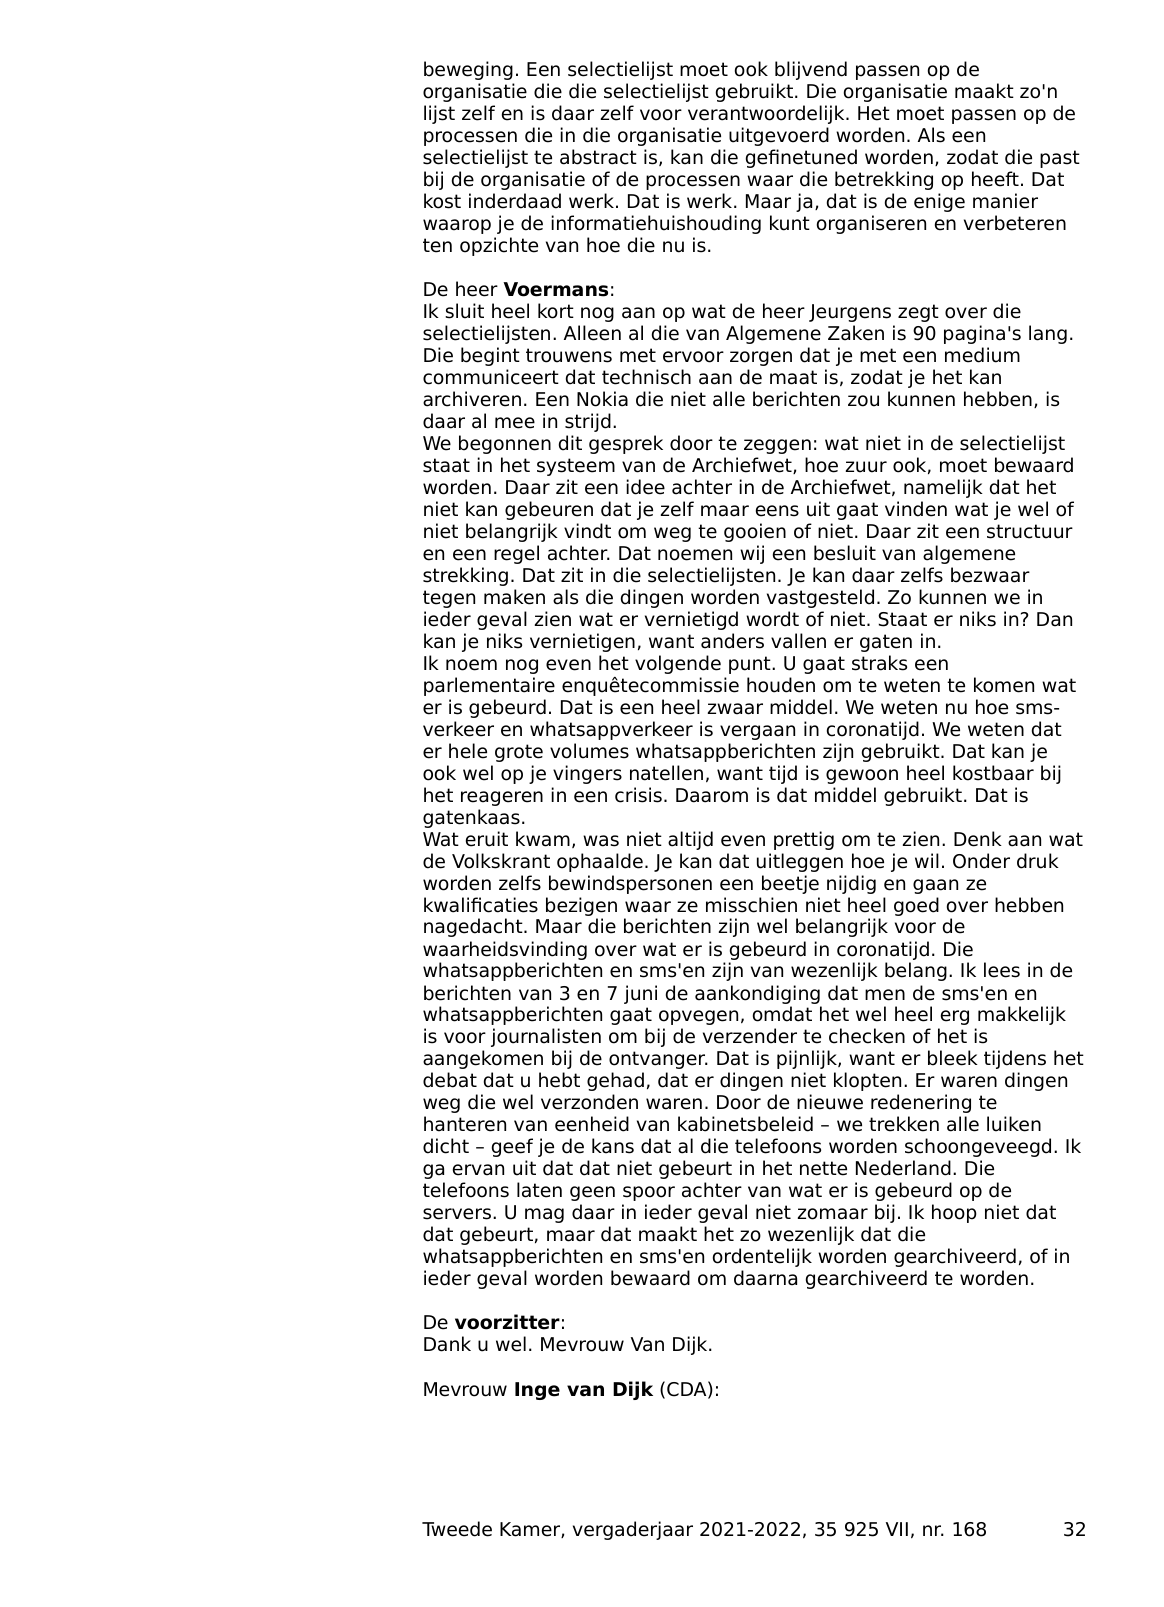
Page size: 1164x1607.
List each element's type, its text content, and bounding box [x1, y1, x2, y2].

text We begonnen dit gesprek door te zeggen: wat niet in de selectielijst staat in het systeem van de Archiefwet, hoe zuur ook, moet bewaard worden. Daar zit een idee achter in de Archiefwet, namelijk dat het niet kan gebeuren dat je zelf maar eens uit gaat vinden wat je wel of niet belangrijk vindt om weg te gooien of niet. Daar zit een structuur en een regel achter. Dat noemen wij een besluit van algemene strekking. Dat zit in die selectielijsten. Je kan daar zelfs bezwaar tegen maken als die dingen worden vastgesteld. Zo kunnen we in ieder geval zien wat er vernietigd wordt of niet. Staat er niks in? Dan kan je niks vernietigen, want anders vallen er gaten in. [422, 433, 1087, 653]
text Wat eruit kwam, was niet altijd even prettig om te zien. Denk aan wat de Volkskrant ophaalde. Je kan dat uitleggen hoe je wil. Onder druk worden zelfs bewindspersonen een beetje nijdig en gaan ze kwalificaties bezigen waar ze misschien niet heel goed over hebben nagedacht. Maar die berichten zijn wel belangrijk voor de waarheidsvinding over wat er is gebeurd in coronatijd. Die whatsappberichten en sms'en zijn van wezenlijk belang. Ik lees in de berichten van 3 en 7 juni de aankondiging dat men de sms'en en whatsappberichten gaat opvegen, omdat het wel heel erg makkelijk is voor journalisten om bij de verzender te checken of het is aangekomen bij de ontvanger. Dat is pijnlijk, want er bleek tijdens het debat dat u hebt gehad, dat er dingen niet klopten. Er waren dingen weg die wel verzonden waren. Door de nieuwe redenering te hanteren van eenheid van kabinetsbeleid – we trekken alle luiken dicht – geef je de kans dat al die telefoons worden schoongeveegd. Ik ga ervan uit dat dat niet gebeurt in het nette Nederland. Die telefoons laten geen spoor achter van wat er is gebeurd op de servers. U mag daar in ieder geval niet zomaar bij. Ik hoop niet dat dat gebeurt, maar dat maakt het zo wezenlijk dat die whatsappberichten en sms'en ordentelijk worden gearchiveerd, of in ieder geval worden bewaard om daarna gearchiveerd te worden. [422, 828, 1087, 1290]
text Dank u wel. Mevrouw Van Dijk. [422, 1334, 1087, 1356]
text De heer Voermans: [422, 279, 1087, 301]
text Ik sluit heel kort nog aan op wat de heer Jeurgens zegt over die selectielijsten. Alleen al die van Algemene Zaken is 90 pagina's lang. Die begint trouwens met ervoor zorgen dat je met een medium communiceert dat technisch aan de maat is, zodat je het kan archiveren. Een Nokia die niet alle berichten zou kunnen hebben, is daar al mee in strijd. [422, 301, 1087, 433]
text De voorzitter: [422, 1312, 1087, 1334]
text beweging. Een selectielijst moet ook blijvend passen op de organisatie die die selectielijst gebruikt. Die organisatie maakt zo'n lijst zelf en is daar zelf voor verantwoordelijk. Het moet passen op de processen die in die organisatie uitgevoerd worden. Als een selectielijst te abstract is, kan die gefinetuned worden, zodat die past bij de organisatie of de processen waar die betrekking op heeft. Dat kost inderdaad werk. Dat is werk. Maar ja, dat is de enige manier waarop je de informatiehuishouding kunt organiseren en verbeteren ten opzichte van hoe die nu is. [422, 59, 1087, 257]
text Mevrouw Inge van Dijk (CDA): [422, 1378, 1087, 1400]
text Ik noem nog even het volgende punt. U gaat straks een parlementaire enquêtecommissie houden om te weten te komen wat er is gebeurd. Dat is een heel zwaar middel. We weten nu hoe sms-verkeer en whatsappverkeer is vergaan in coronatijd. We weten dat er hele grote volumes whatsappberichten zijn gebruikt. Dat kan je ook wel op je vingers natellen, want tijd is gewoon heel kostbaar bij het reageren in een crisis. Daarom is dat middel gebruikt. Dat is gatenkaas. [422, 653, 1087, 828]
